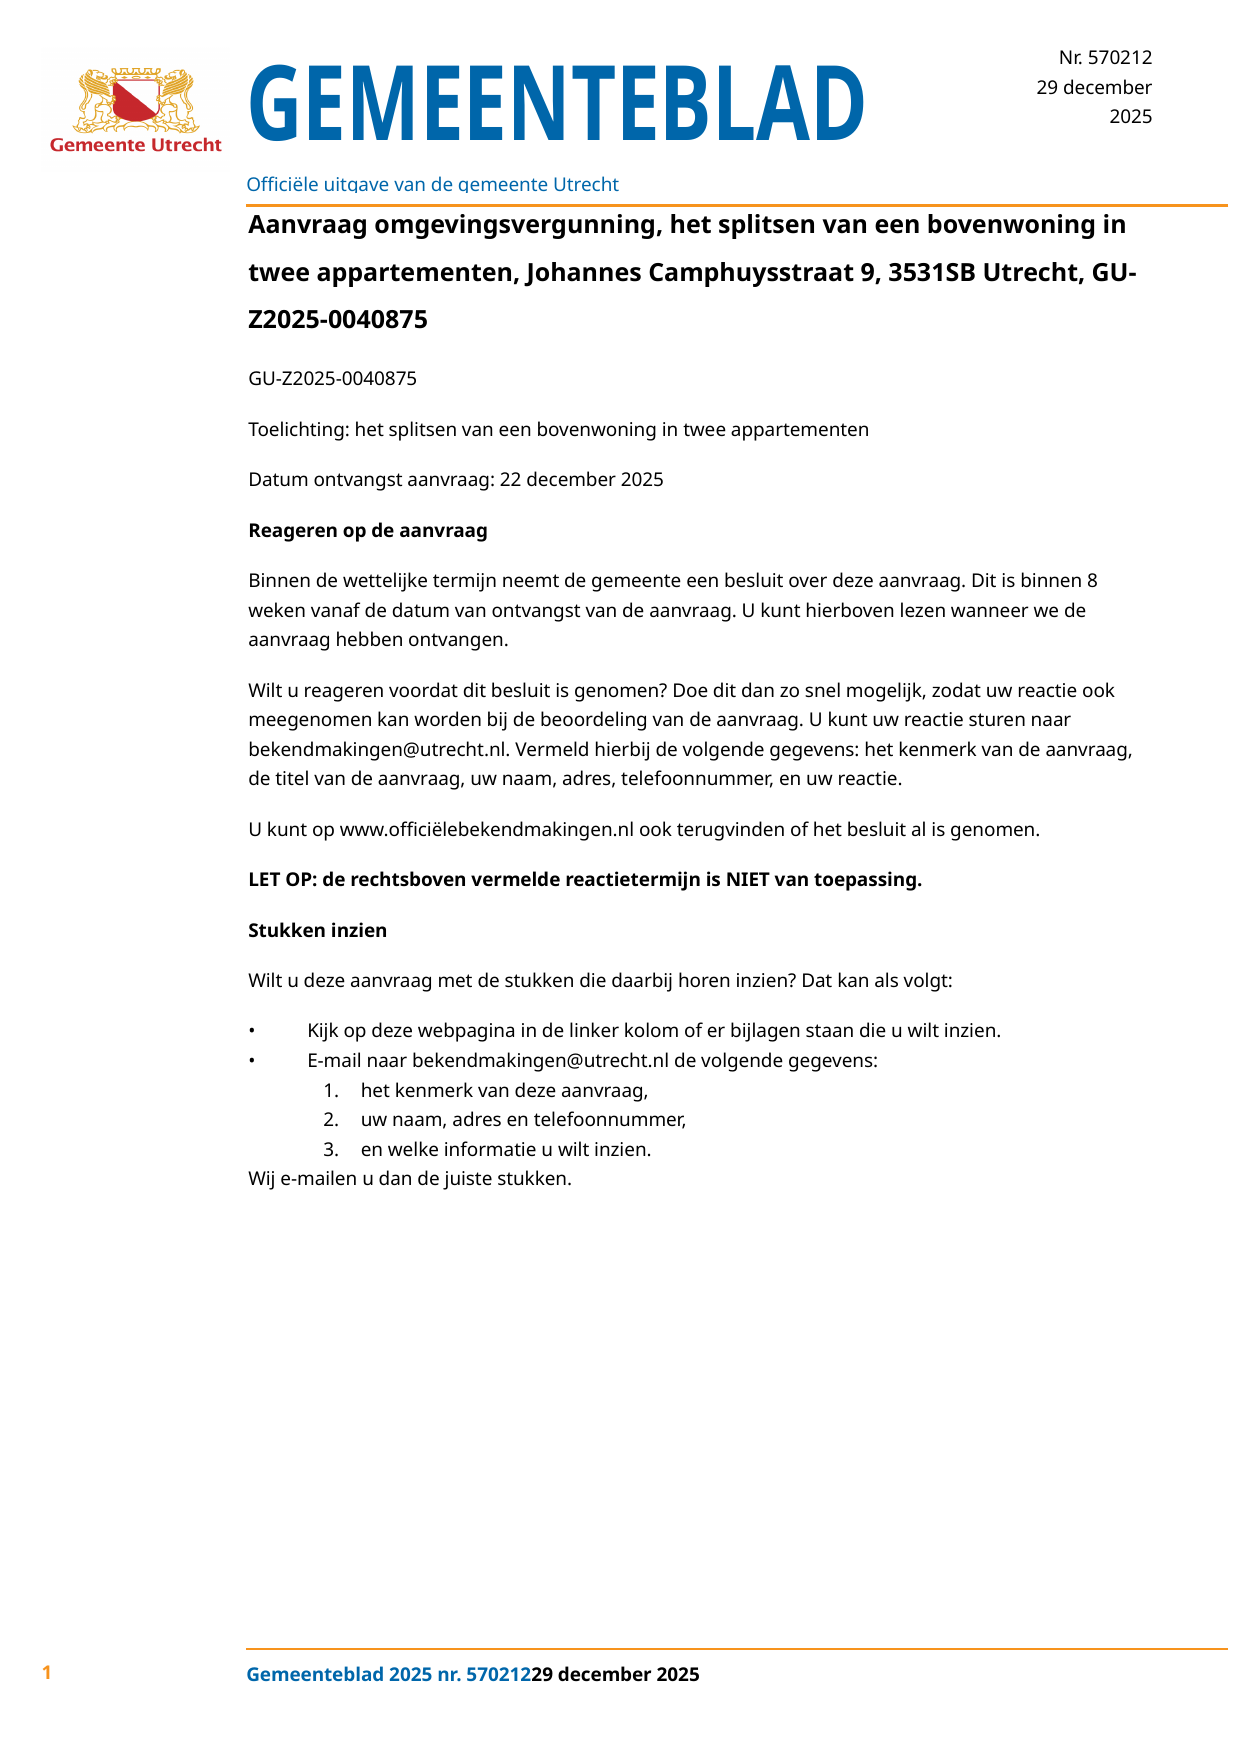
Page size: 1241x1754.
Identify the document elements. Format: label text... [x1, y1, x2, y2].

text LET OP: de rechtsboven vermelde reactietermijn is NIET van toepassing. [248, 866, 1152, 892]
text Aanvraag omgevingsvergunning, het splitsen van een bovenwoning in twee appartementen, Johannes Camphuysstraat 9, 3531SB Utrecht, GU-Z2025-0040875 [248, 207, 1152, 336]
text Reageren op de aanvraag [248, 517, 1152, 542]
text Toelichting: het splitsen van een bovenwoning in twee appartementen [248, 416, 1152, 442]
text Wilt u reageren voordat dit besluit is genomen? Doe dit dan zo snel mogelijk, zodat uw reactie ook meegenomen kan worden bij de beoordeling van de aanvraag. U kunt uw reactie sturen naar bekendmakingen@utrecht.nl. Vermeld hierbij de volgende gegevens: het kenmerk van de aanvraag, de titel van de aanvraag, uw naam, adres, telefoonnummer, en uw reactie. [248, 677, 1152, 791]
text U kunt op www.officiëlebekendmakingen.nl ook terugvinden of het besluit al is genomen. [248, 816, 1152, 842]
text Wilt u deze aanvraag met de stukken die daarbij horen inzien? Dat kan als volgt: [248, 967, 1152, 993]
text Binnen de wettelijke termijn neemt de gemeente een besluit over deze aanvraag. Dit is binnen 8 weken vanaf de datum van ontvangst van de aanvraag. U kunt hierboven lezen wanneer we de aanvraag hebben ontvangen. [248, 567, 1152, 652]
text GU-Z2025-0040875 [248, 366, 1152, 391]
list uw naam, adres en telefoonnummer, [323, 1106, 1152, 1132]
text Stukken inzien [248, 917, 1152, 942]
list E-mail naar bekendmakingen@utrecht.nl de volgende gegevens: [248, 1047, 1152, 1073]
list het kenmerk van deze aanvraag, [323, 1077, 1152, 1102]
list en welke informatie u wilt inzien. [323, 1136, 1152, 1162]
picture [41, 47, 231, 172]
text Wij e-mailen u dan de juiste stukken. [248, 1166, 1152, 1191]
list Kijk op deze webpagina in de linker kolom of er bijlagen staan die u wilt inzien. [248, 1018, 1152, 1043]
text Datum ontvangst aanvraag: 22 december 2025 [248, 466, 1152, 492]
